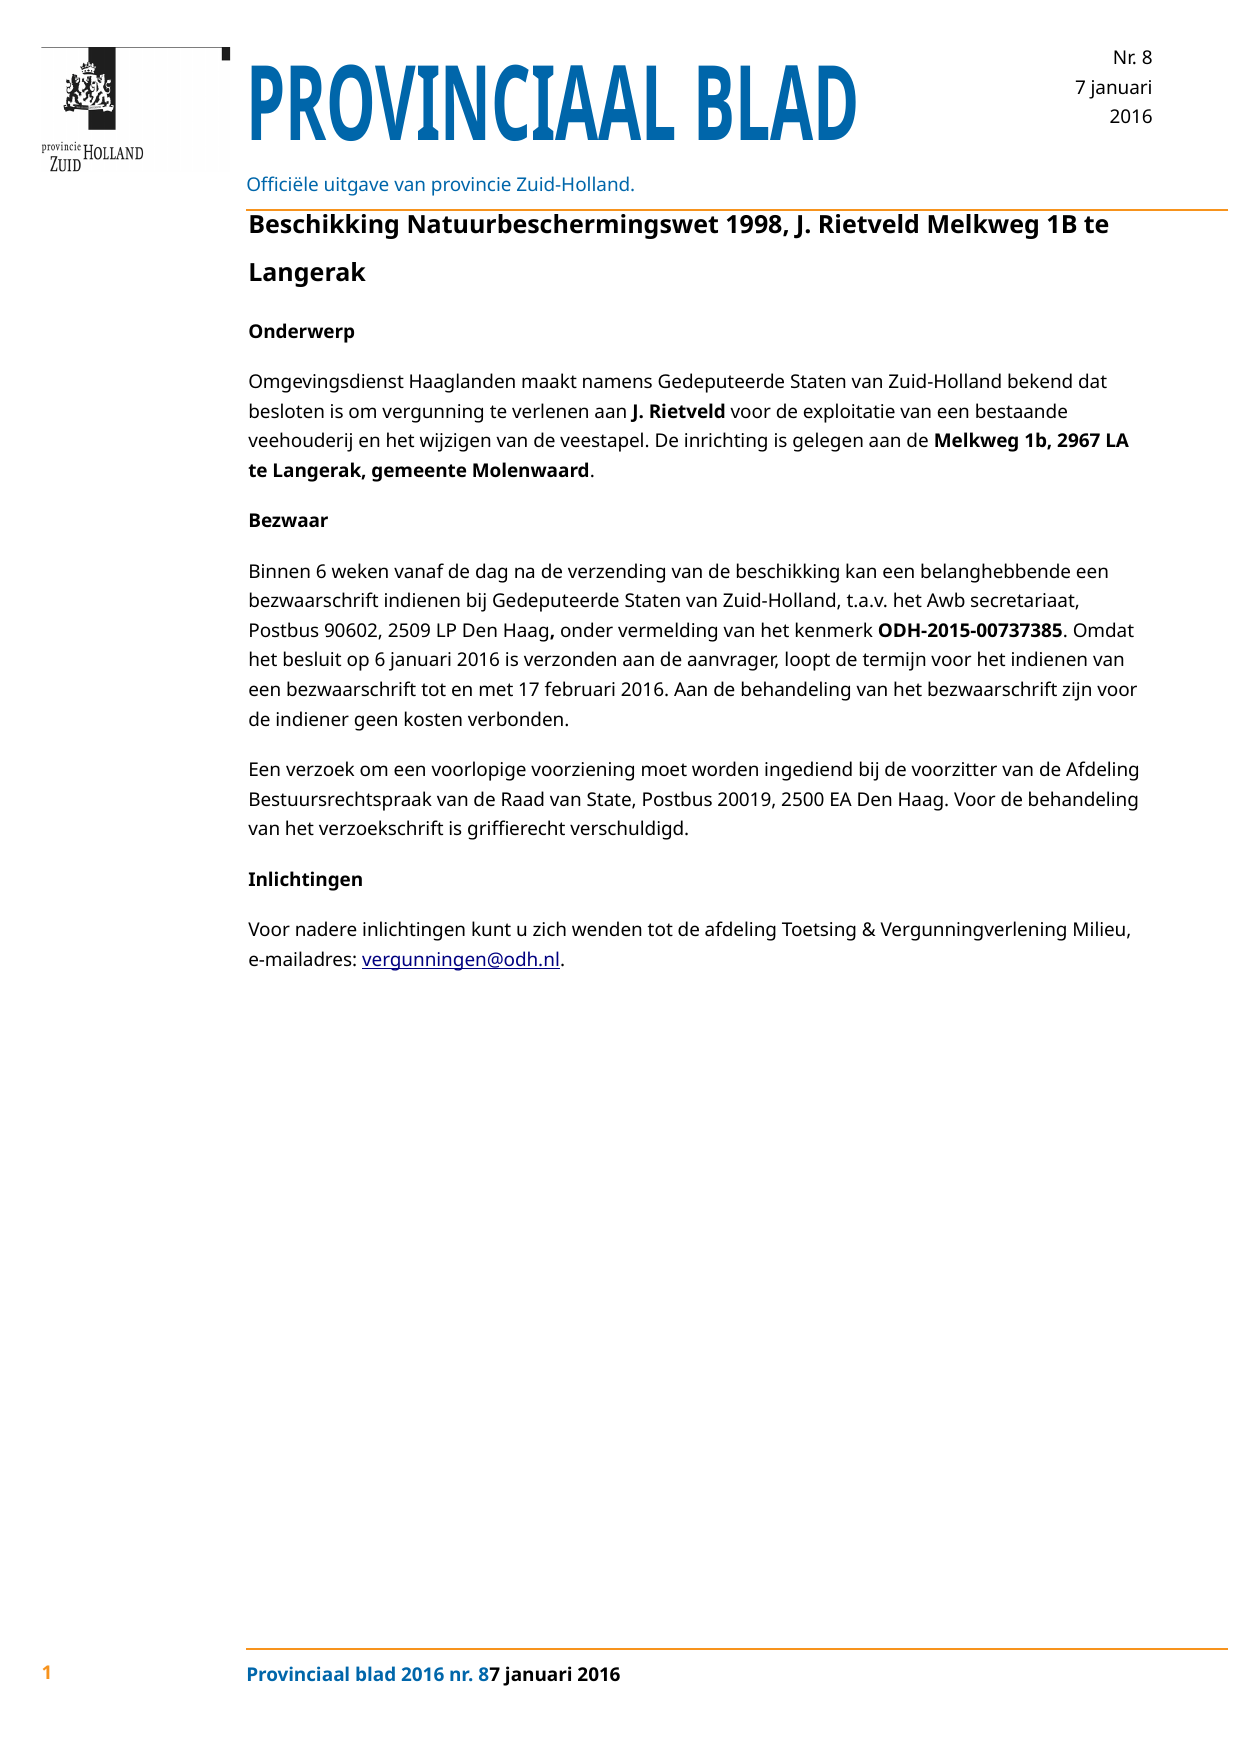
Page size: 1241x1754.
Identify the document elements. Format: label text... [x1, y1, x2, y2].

picture [41, 47, 231, 172]
text Voor nadere inlichtingen kunt u zich wenden tot de afdeling Toetsing & Vergunningverlening Milieu, e-mailadres: vergunningen@odh.nl. [248, 916, 1152, 972]
text Binnen 6 weken vanaf de dag na de verzending van de beschikking kan een belanghebbende een bezwaarschrift indienen bij Gedeputeerde Staten van Zuid-Holland, t.a.v. het Awb secretariaat, Postbus 90602, 2509 LP Den Haag, onder vermelding van het kenmerk ODH-2015-00737385. Omdat het besluit op 6 januari 2016 is verzonden aan de aanvrager, loopt de termijn voor het indienen van een bezwaarschrift tot en met 17 februari 2016. Aan de behandeling van het bezwaarschrift zijn voor de indiener geen kosten verbonden. [248, 558, 1152, 732]
text Bezwaar [248, 507, 1152, 533]
text Omgevingsdienst Haaglanden maakt namens Gedeputeerde Staten van Zuid-Holland bekend dat besloten is om vergunning te verlenen aan J. Rietveld voor de exploitatie van een bestaande veehouderij en het wijzigen van de veestapel. De inrichting is gelegen aan de Melkweg 1b, 2967 LA te Langerak, gemeente Molenwaard. [248, 368, 1152, 483]
text Inlichtingen [248, 866, 1152, 892]
text Onderwerp [248, 318, 1152, 344]
text Een verzoek om een voorlopige voorziening moet worden ingediend bij de voorzitter van de Afdeling Bestuursrechtspraak van de Raad van State, Postbus 20019, 2500 EA Den Haag. Voor de behandeling van het verzoekschrift is griffierecht verschuldigd. [248, 756, 1152, 841]
text Beschikking Natuurbeschermingswet 1998, J. Rietveld Melkweg 1B te Langerak [248, 211, 1152, 288]
